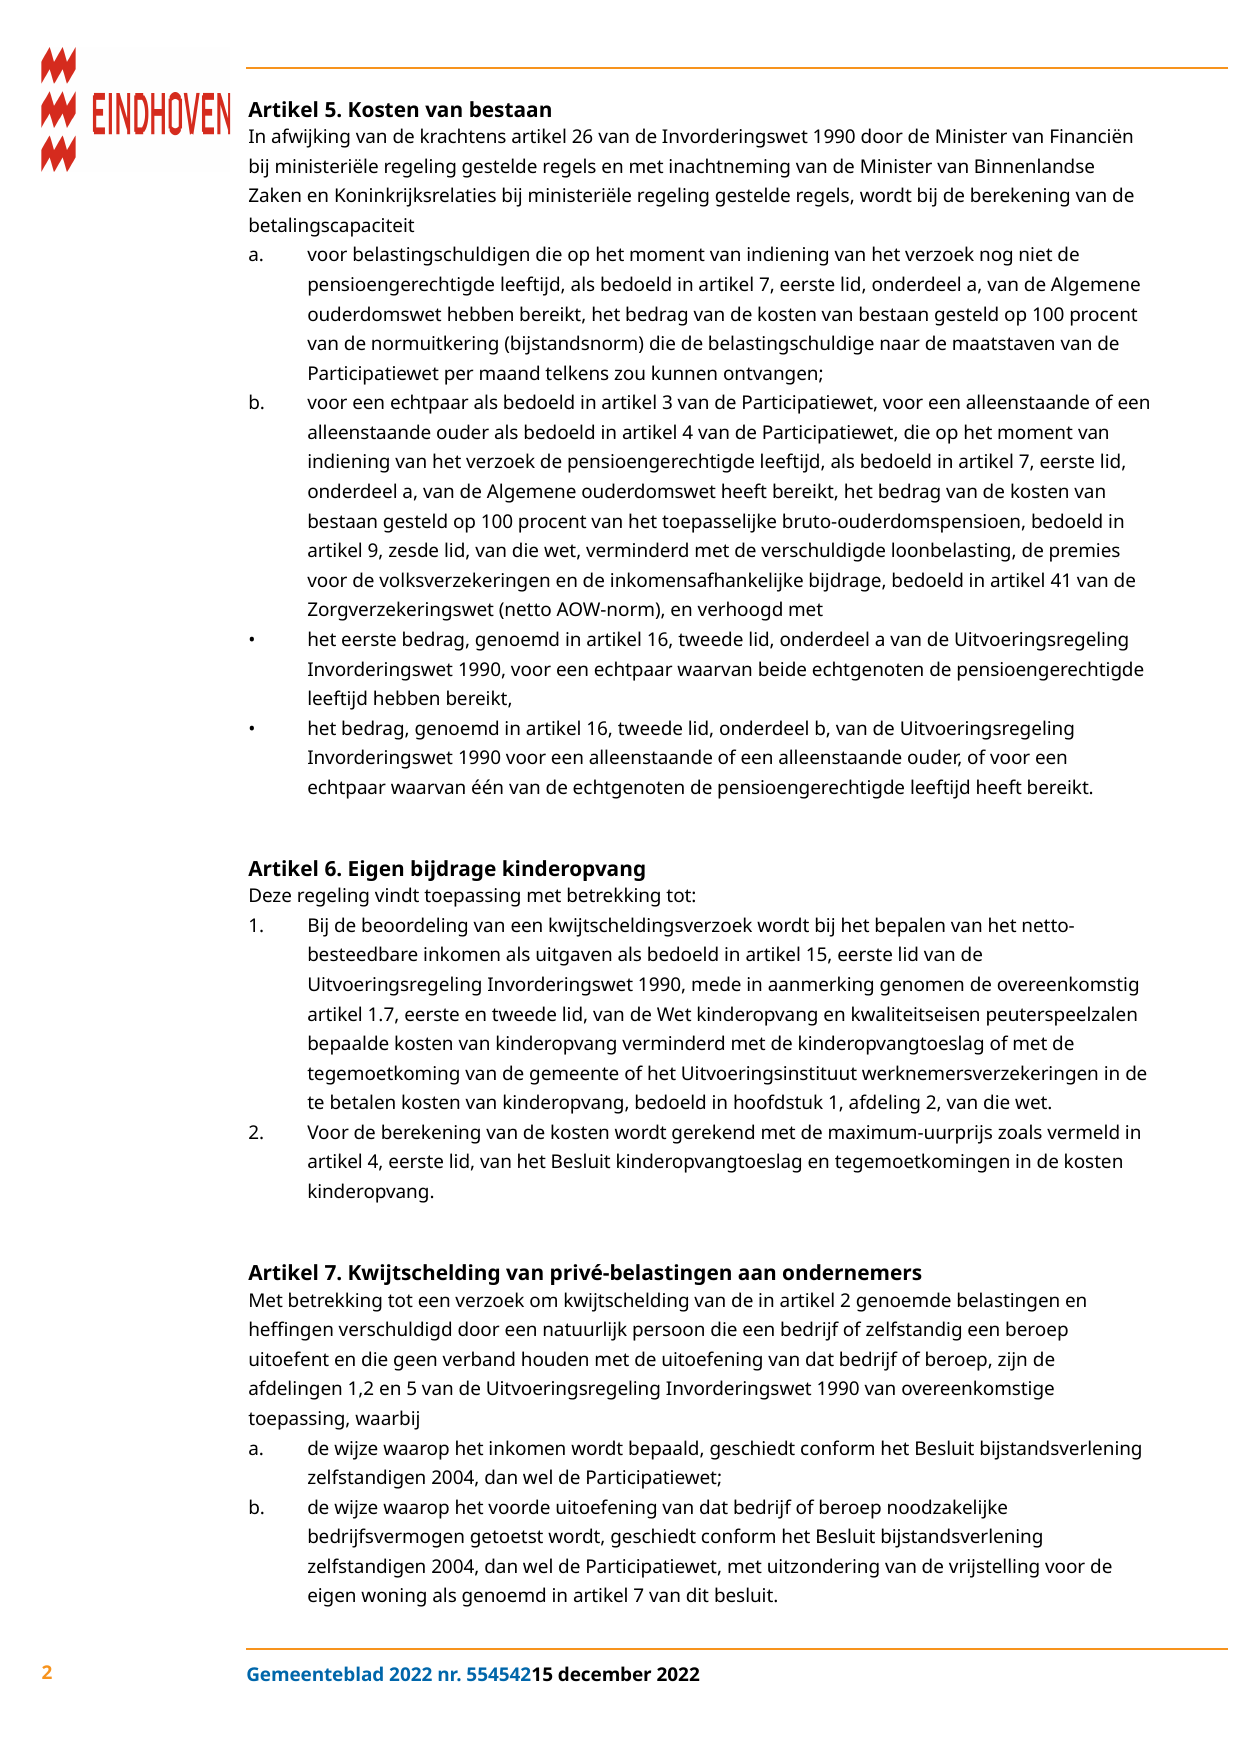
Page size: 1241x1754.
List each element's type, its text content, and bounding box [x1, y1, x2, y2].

text Met betrekking tot een verzoek om kwijtschelding van de in artikel 2 genoemde belastingen en heffingen verschuldigd door een natuurlijk persoon die een bedrijf of zelfstandig een beroep uitoefent en die geen verband houden met de uitoefening van dat bedrijf of beroep, zijn de afdelingen 1,2 en 5 van de Uitvoeringsregeling Invorderingswet 1990 van overeenkomstige toepassing, waarbij [248, 1287, 1152, 1431]
list voor belastingschuldigen die op het moment van indiening van het verzoek nog niet de pensioengerechtigde leeftijd, als bedoeld in artikel 7, eerste lid, onderdeel a, van de Algemene ouderdomswet hebben bereikt, het bedrag van de kosten van bestaan gesteld op 100 procent van de normuitkering (bijstandsnorm) die de belastingschuldige naar de maatstaven van de Participatiewet per maand telkens zou kunnen ontvangen; [248, 242, 1152, 386]
list Voor de berekening van de kosten wordt gerekend met de maximum-uurprijs zoals vermeld in artikel 4, eerste lid, van het Besluit kinderopvangtoeslag en tegemoetkomingen in de kosten kinderopvang. [248, 1119, 1152, 1204]
list het eerste bedrag, genoemd in artikel 16, tweede lid, onderdeel a van de Uitvoeringsregeling Invorderingswet 1990, voor een echtpaar waarvan beide echtgenoten de pensioengerechtigde leeftijd hebben bereikt, [248, 626, 1152, 711]
text Artikel 5. Kosten van bestaan [248, 95, 1152, 123]
text In afwijking van de krachtens artikel 26 van de Invorderingswet 1990 door de Minister van Financiën bij ministeriële regeling gestelde regels en met inachtneming van de Minister van Binnenlandse Zaken en Koninkrijksrelaties bij ministeriële regeling gestelde regels, wordt bij de berekening van de betalingscapaciteit [248, 123, 1152, 238]
text Artikel 6. Eigen bijdrage kinderopvang [248, 854, 1152, 882]
list Bij de beoordeling van een kwijtscheldingsverzoek wordt bij het bepalen van het netto-besteedbare inkomen als uitgaven als bedoeld in artikel 15, eerste lid van de Uitvoeringsregeling Invorderingswet 1990, mede in aanmerking genomen de overeenkomstig artikel 1.7, eerste en tweede lid, van de Wet kinderopvang en kwaliteitseisen peuterspeelzalen bepaalde kosten van kinderopvang verminderd met de kinderopvangtoeslag of met de tegemoetkoming van de gemeente of het Uitvoeringsinstituut werknemersverzekeringen in de te betalen kosten van kinderopvang, bedoeld in hoofdstuk 1, afdeling 2, van die wet. [248, 912, 1152, 1115]
text Deze regeling vindt toepassing met betrekking tot: [248, 882, 1152, 908]
text Artikel 7. Kwijtschelding van privé-belastingen aan ondernemers [248, 1258, 1152, 1287]
list de wijze waarop het voorde uitoefening van dat bedrijf of beroep noodzakelijke bedrijfsvermogen getoetst wordt, geschiedt conform het Besluit bijstandsverlening zelfstandigen 2004, dan wel de Participatiewet, met uitzondering van de vrijstelling voor de eigen woning als genoemd in artikel 7 van dit besluit. [248, 1494, 1152, 1608]
list het bedrag, genoemd in artikel 16, tweede lid, onderdeel b, van de Uitvoeringsregeling Invorderingswet 1990 voor een alleenstaande of een alleenstaande ouder, of voor een echtpaar waarvan één van de echtgenoten de pensioengerechtigde leeftijd heeft bereikt. [248, 715, 1152, 800]
list de wijze waarop het inkomen wordt bepaald, geschiedt conform het Besluit bijstandsverlening zelfstandigen 2004, dan wel de Participatiewet; [248, 1435, 1152, 1490]
list voor een echtpaar als bedoeld in artikel 3 van de Participatiewet, voor een alleenstaande of een alleenstaande ouder als bedoeld in artikel 4 van de Participatiewet, die op het moment van indiening van het verzoek de pensioengerechtigde leeftijd, als bedoeld in artikel 7, eerste lid, onderdeel a, van de Algemene ouderdomswet heeft bereikt, het bedrag van de kosten van bestaan gesteld op 100 procent van het toepasselijke bruto-ouderdomspensioen, bedoeld in artikel 9, zesde lid, van die wet, verminderd met de verschuldigde loonbelasting, de premies voor de volksverzekeringen en de inkomensafhankelijke bijdrage, bedoeld in artikel 41 van de Zorgverzekeringswet (netto AOW-norm), en verhoogd met [248, 389, 1152, 622]
picture [41, 47, 231, 172]
